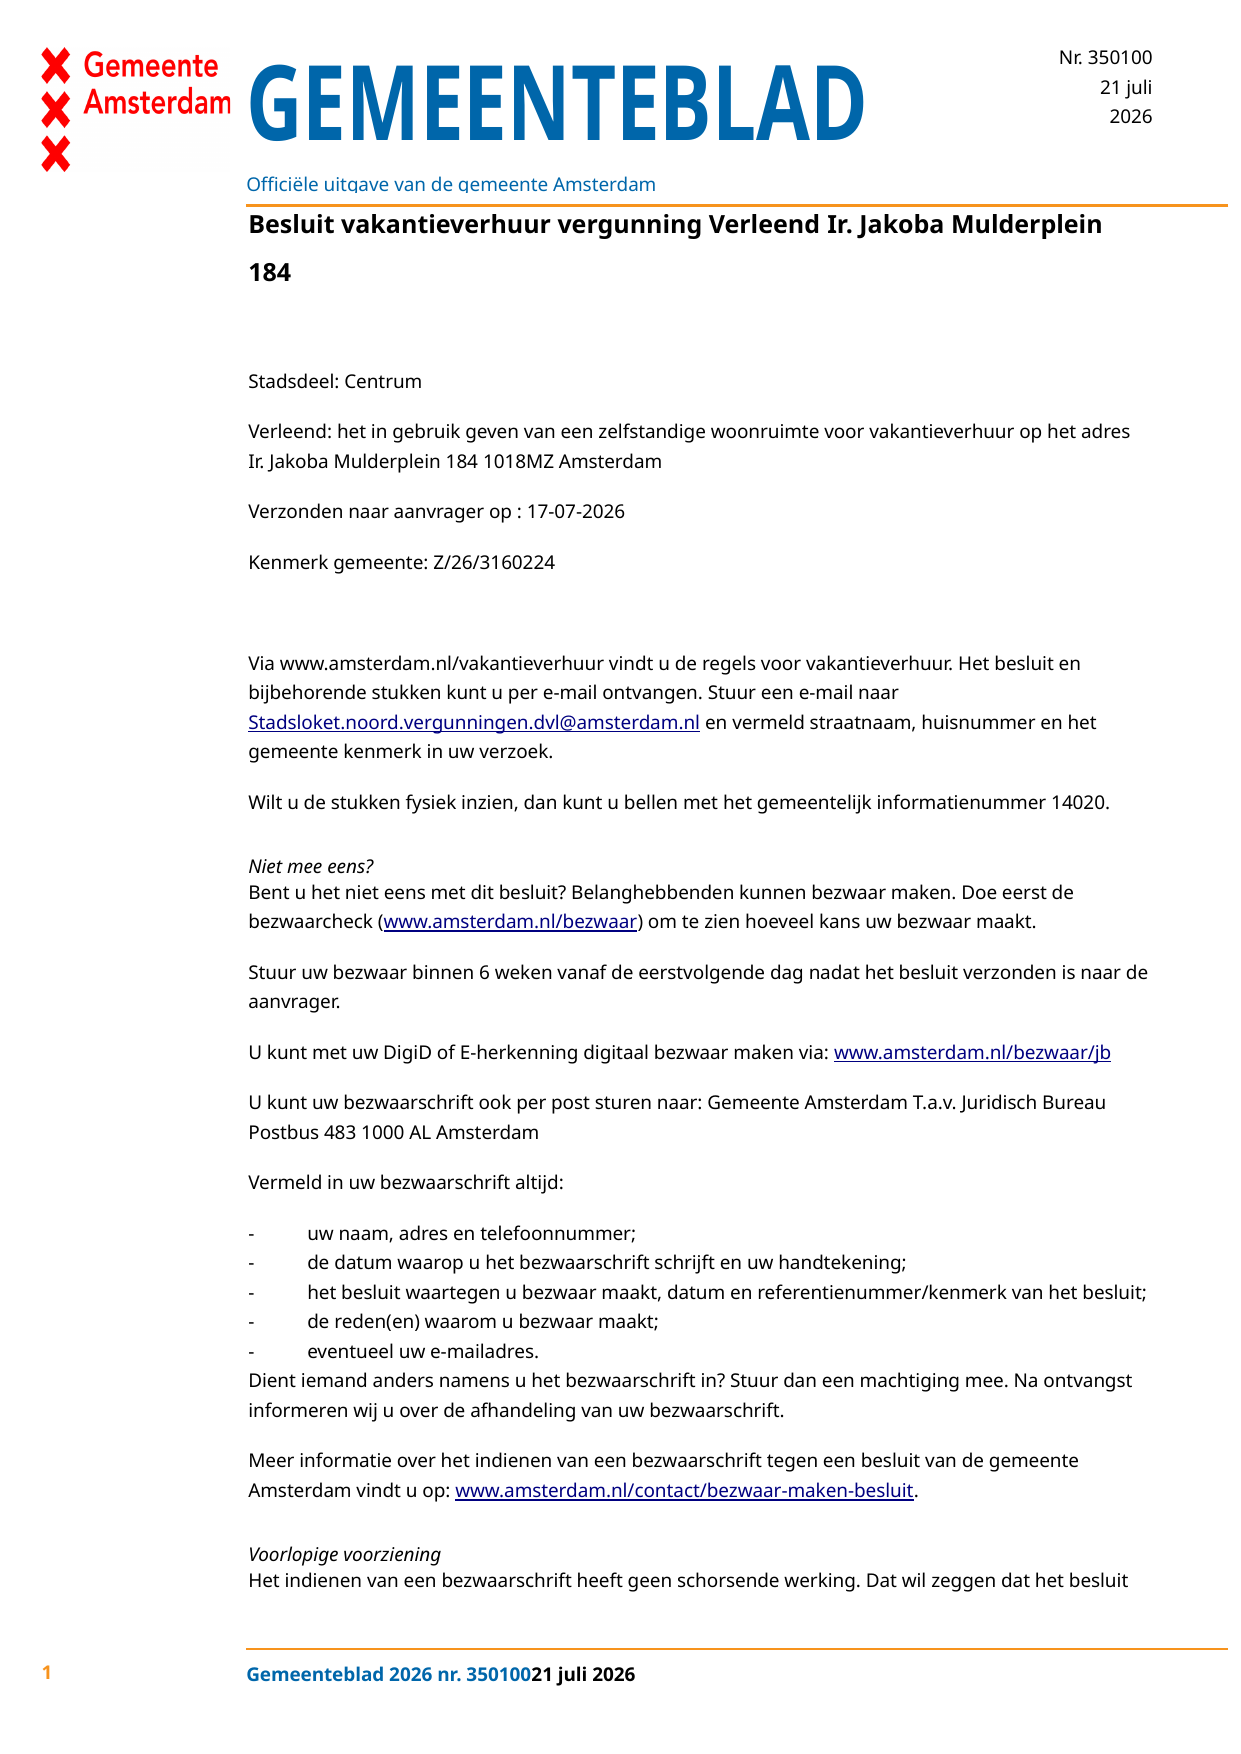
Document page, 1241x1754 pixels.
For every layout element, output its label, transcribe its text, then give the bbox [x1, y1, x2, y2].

list uw naam, adres en telefoonnummer; [248, 1220, 1152, 1245]
text Via www.amsterdam.nl/vakantieverhuur vindt u de regels voor vakantieverhuur. Het besluit en bijbehorende stukken kunt u per e-mail ontvangen. Stuur een e-mail naar Stadsloket.noord.vergunningen.dvl@amsterdam.nl en vermeld straatnaam, huisnummer en het gemeente kenmerk in uw verzoek. [248, 650, 1152, 764]
text Verzonden naar aanvrager op : 17-07-2026 [248, 499, 1152, 524]
text Wilt u de stukken fysiek inzien, dan kunt u bellen met het gemeentelijk informatienummer 14020. [248, 789, 1152, 815]
text Stadsdeel: Centrum [248, 368, 1152, 394]
text U kunt uw bezwaarschrift ook per post sturen naar: Gemeente Amsterdam T.a.v. Juridisch Bureau Postbus 483 1000 AL Amsterdam [248, 1089, 1152, 1144]
list het besluit waartegen u bezwaar maakt, datum en referentienummer/kenmerk van het besluit; [248, 1279, 1152, 1304]
text Kenmerk gemeente: Z/26/3160224 [248, 549, 1152, 575]
text Het indienen van een bezwaarschrift heeft geen schorsende werking. Dat wil zeggen dat het besluit [248, 1567, 1152, 1593]
text Voorlopige voorziening [248, 1541, 1152, 1567]
text Stuur uw bezwaar binnen 6 weken vanaf de eerstvolgende dag nadat het besluit verzonden is naar de aanvrager. [248, 959, 1152, 1014]
list de datum waarop u het bezwaarschrift schrijft en uw handtekening; [248, 1249, 1152, 1275]
picture [41, 47, 231, 172]
text Verleend: het in gebruik geven van een zelfstandige woonruimte voor vakantieverhuur op het adres Ir. Jakoba Mulderplein 184 1018MZ Amsterdam [248, 419, 1152, 474]
list de reden(en) waarom u bezwaar maakt; [248, 1308, 1152, 1334]
text Bent u het niet eens met dit besluit? Belanghebbenden kunnen bezwaar maken. Doe eerst de bezwaarcheck (www.amsterdam.nl/bezwaar) om te zien hoeveel kans uw bezwaar maakt. [248, 879, 1152, 934]
text Niet mee eens? [248, 853, 1152, 879]
text Vermeld in uw bezwaarschrift altijd: [248, 1169, 1152, 1195]
text Besluit vakantieverhuur vergunning Verleend Ir. Jakoba Mulderplein 184 [248, 207, 1152, 288]
text Dient iemand anders namens u het bezwaarschrift in? Stuur dan een machtiging mee. Na ontvangst informeren wij u over de afhandeling van uw bezwaarschrift. [248, 1368, 1152, 1423]
text U kunt met uw DigiD of E-herkenning digitaal bezwaar maken via: www.amsterdam.nl/bezwaar/jb [248, 1039, 1152, 1064]
text Meer informatie over het indienen van een bezwaarschrift tegen een besluit van de gemeente Amsterdam vindt u op: www.amsterdam.nl/contact/bezwaar-maken-besluit. [248, 1448, 1152, 1503]
list eventueel uw e-mailadres. [248, 1338, 1152, 1364]
